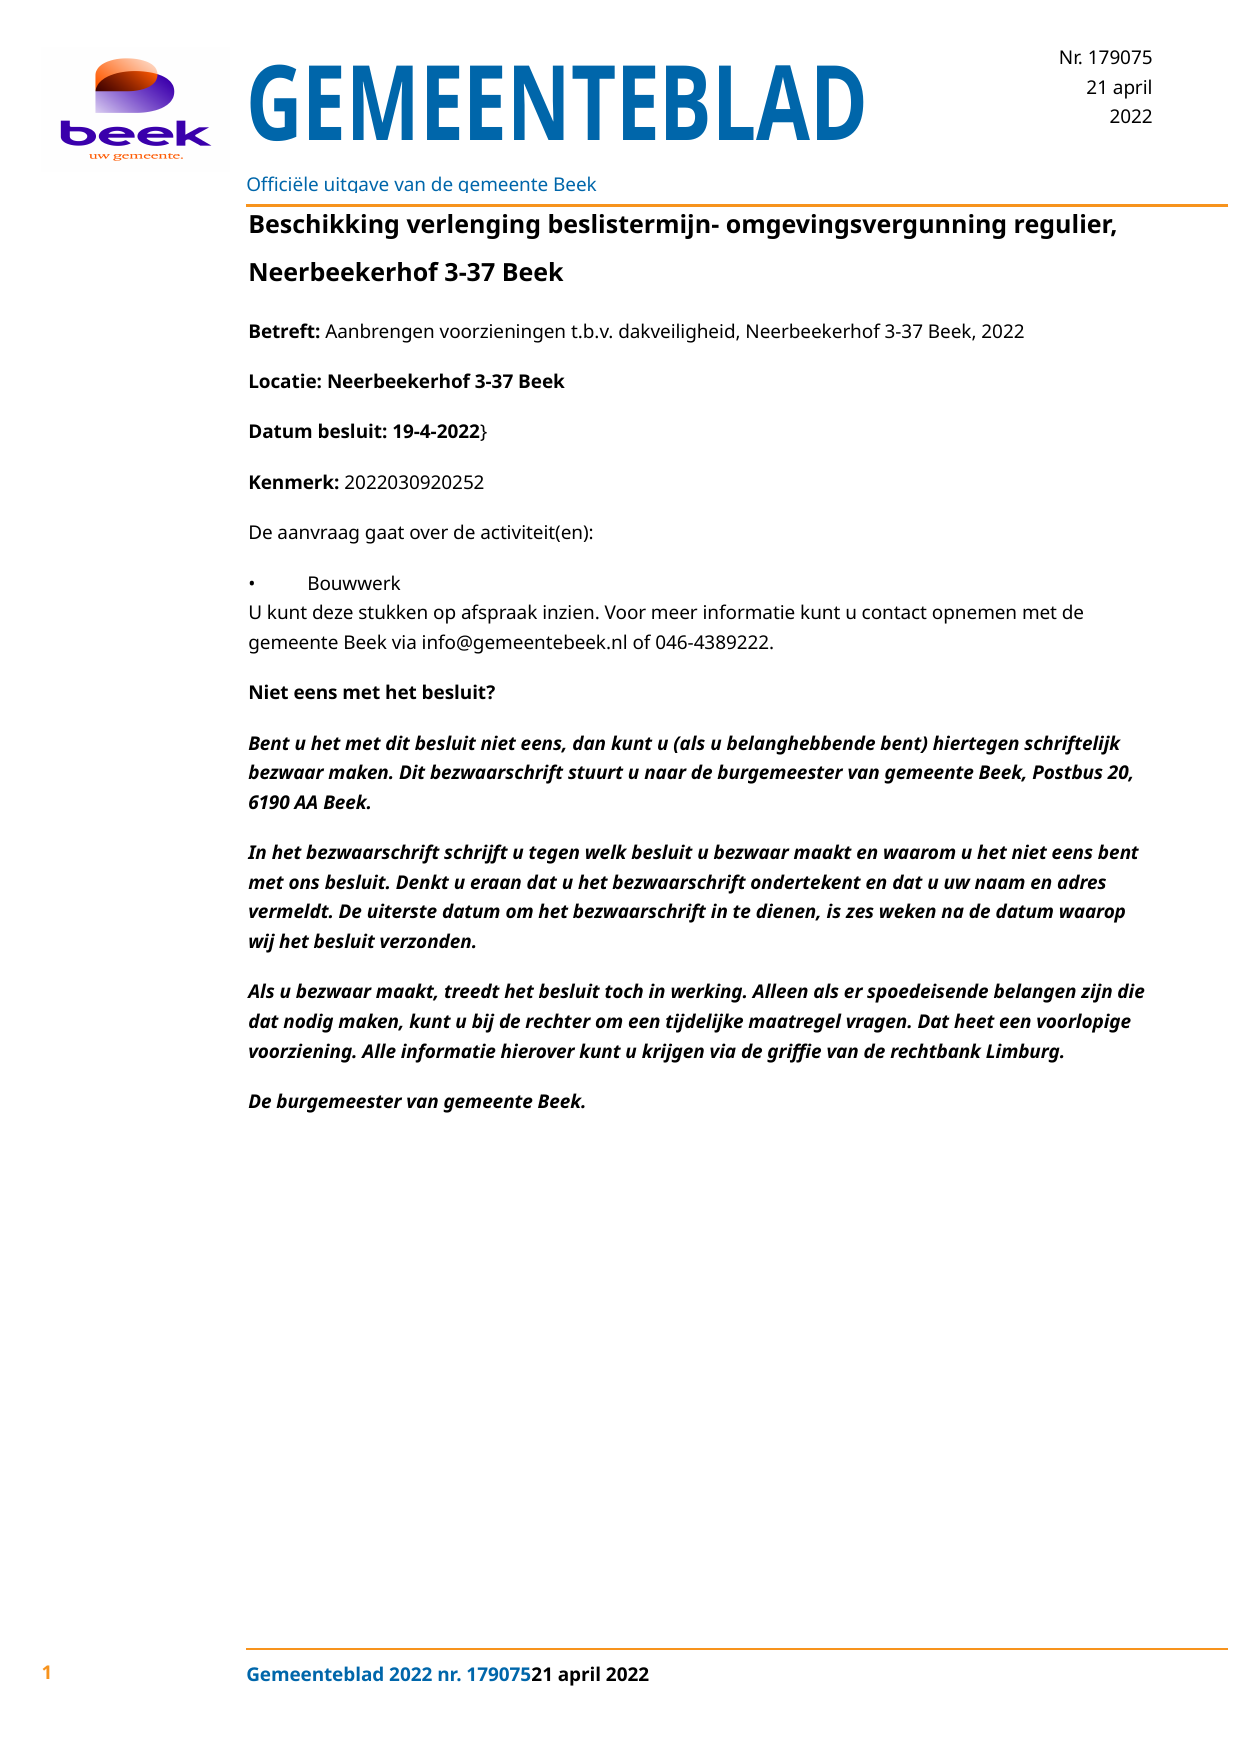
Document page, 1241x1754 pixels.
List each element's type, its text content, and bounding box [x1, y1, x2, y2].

text De burgemeester van gemeente Beek. [248, 1088, 1152, 1114]
text Datum besluit: 19-4-2022} [248, 419, 1152, 444]
picture [41, 47, 231, 172]
text Niet eens met het besluit? [248, 679, 1152, 705]
text De aanvraag gaat over de activiteit(en): [248, 519, 1152, 545]
text Betreft: Aanbrengen voorzieningen t.b.v. dakveiligheid, Neerbeekerhof 3-37 Beek, 2022 [248, 318, 1152, 344]
list Bouwwerk [248, 570, 1152, 596]
text U kunt deze stukken op afspraak inzien. Voor meer informatie kunt u contact opnemen met de gemeente Beek via info@gemeentebeek.nl of 046-4389222. [248, 599, 1152, 655]
text In het bezwaarschrift schrijft u tegen welk besluit u bezwaar maakt en waarom u het niet eens bent met ons besluit. Denkt u eraan dat u het bezwaarschrift ondertekent en dat u uw naam en adres vermeldt. De uiterste datum om het bezwaarschrift in te dienen, is zes weken na de datum waarop wij het besluit verzonden. [248, 839, 1152, 954]
text Bent u het met dit besluit niet eens, dan kunt u (als u belanghebbende bent) hiertegen schriftelijk bezwaar maken. Dit bezwaarschrift stuurt u naar de burgemeester van gemeente Beek, Postbus 20, 6190 AA Beek. [248, 730, 1152, 815]
text Locatie: Neerbeekerhof 3-37 Beek [248, 368, 1152, 394]
text Kenmerk: 2022030920252 [248, 469, 1152, 495]
text Als u bezwaar maakt, treedt het besluit toch in werking. Alleen als er spoedeisende belangen zijn die dat nodig maken, kunt u bij de rechter om een tijdelijke maatregel vragen. Dat heet een voorlopige voorziening. Alle informatie hierover kunt u krijgen via de griffie van de rechtbank Limburg. [248, 979, 1152, 1064]
text Beschikking verlenging beslistermijn- omgevingsvergunning regulier, Neerbeekerhof 3-37 Beek [248, 207, 1152, 288]
